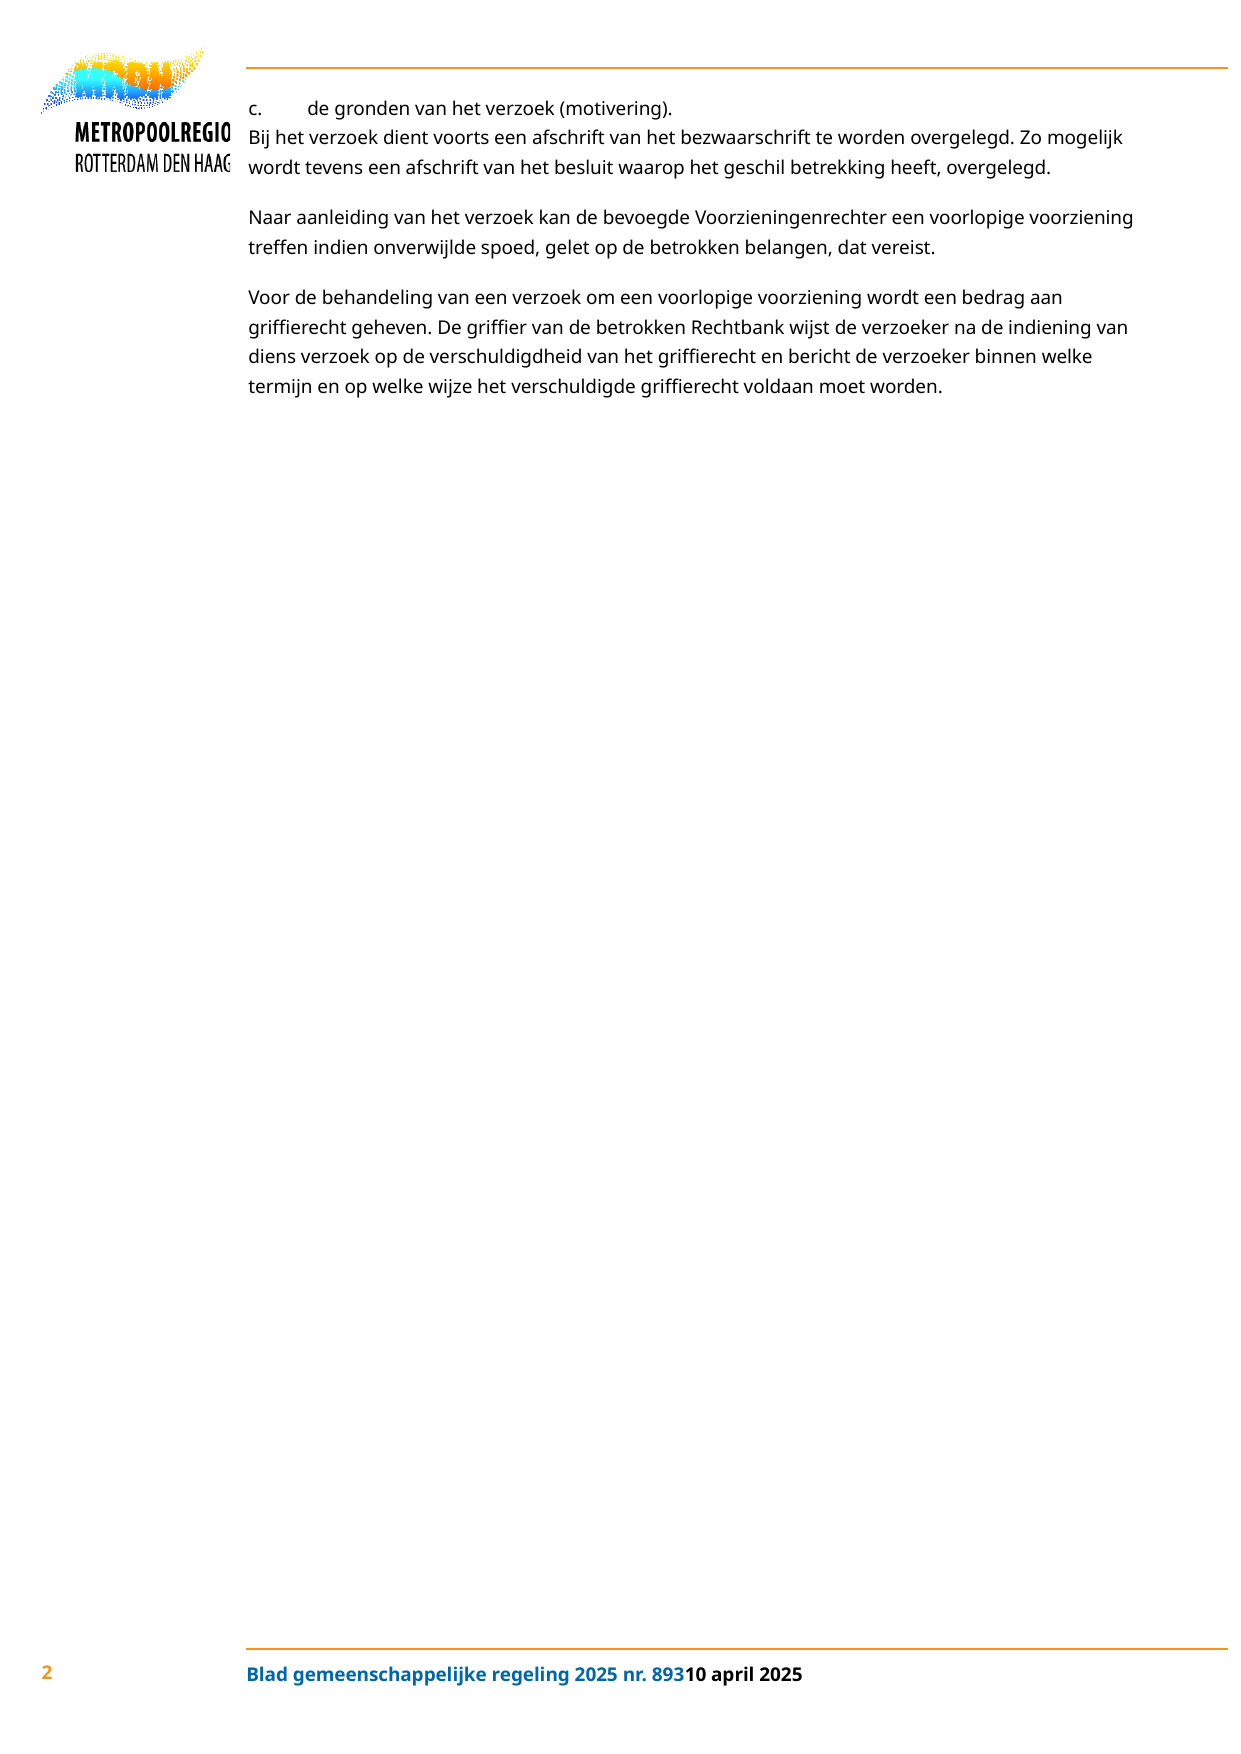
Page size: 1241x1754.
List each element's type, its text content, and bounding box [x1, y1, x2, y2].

text Bij het verzoek dient voorts een afschrift van het bezwaarschrift te worden overgelegd. Zo mogelijk wordt tevens een afschrift van het besluit waarop het geschil betrekking heeft, overgelegd. [248, 124, 1152, 180]
text Naar aanleiding van het verzoek kan de bevoegde Voorzieningenrechter een voorlopige voorziening treffen indien onverwijlde spoed, gelet op de betrokken belangen, dat vereist. [248, 204, 1152, 260]
picture [41, 47, 231, 172]
text Voor de behandeling van een verzoek om een voorlopige voorziening wordt een bedrag aan griffierecht geheven. De griffier van de betrokken Rechtbank wijst de verzoeker na de indiening van diens verzoek op de verschuldigdheid van het griffierecht en bericht de verzoeker binnen welke termijn en op welke wijze het verschuldigde griffierecht voldaan moet worden. [248, 284, 1152, 399]
list de gronden van het verzoek (motivering). [248, 95, 1152, 121]
